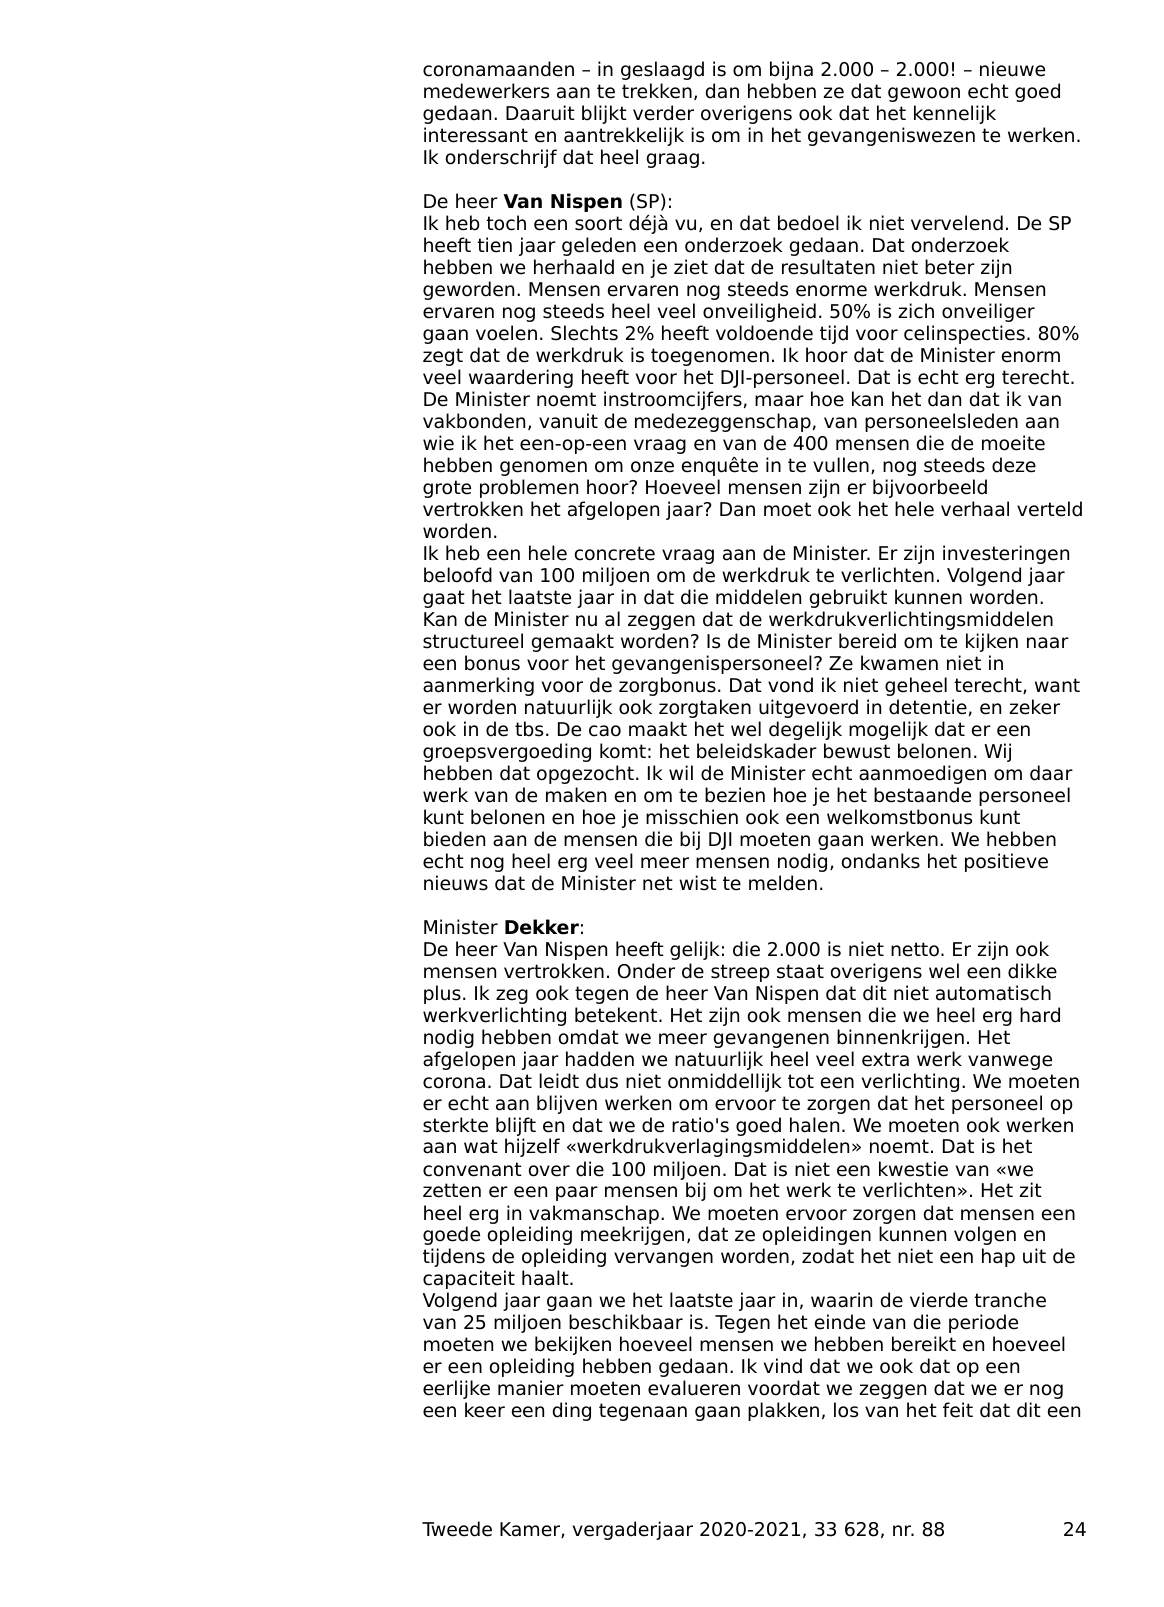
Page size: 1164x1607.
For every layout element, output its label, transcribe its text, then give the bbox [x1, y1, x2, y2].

text Minister Dekker: [422, 917, 1087, 939]
text Ik heb een hele concrete vraag aan de Minister. Er zijn investeringen beloofd van 100 miljoen om de werkdruk te verlichten. Volgend jaar gaat het laatste jaar in dat die middelen gebruikt kunnen worden. Kan de Minister nu al zeggen dat de werkdrukverlichtingsmiddelen structureel gemaakt worden? Is de Minister bereid om te kijken naar een bonus voor het gevangenispersoneel? Ze kwamen niet in aanmerking voor de zorgbonus. Dat vond ik niet geheel terecht, want er worden natuurlijk ook zorgtaken uitgevoerd in detentie, en zeker ook in de tbs. De cao maakt het wel degelijk mogelijk dat er een groepsvergoeding komt: het beleidskader bewust belonen. Wij hebben dat opgezocht. Ik wil de Minister echt aanmoedigen om daar werk van de maken en om te bezien hoe je het bestaande personeel kunt belonen en hoe je misschien ook een welkomstbonus kunt bieden aan de mensen die bij DJI moeten gaan werken. We hebben echt nog heel erg veel meer mensen nodig, ondanks het positieve nieuws dat de Minister net wist te melden. [422, 543, 1087, 894]
text Ik heb toch een soort déjà vu, en dat bedoel ik niet vervelend. De SP heeft tien jaar geleden een onderzoek gedaan. Dat onderzoek hebben we herhaald en je ziet dat de resultaten niet beter zijn geworden. Mensen ervaren nog steeds enorme werkdruk. Mensen ervaren nog steeds heel veel onveiligheid. 50% is zich onveiliger gaan voelen. Slechts 2% heeft voldoende tijd voor celinspecties. 80% zegt dat de werkdruk is toegenomen. Ik hoor dat de Minister enorm veel waardering heeft voor het DJI-personeel. Dat is echt erg terecht. De Minister noemt instroomcijfers, maar hoe kan het dan dat ik van vakbonden, vanuit de medezeggenschap, van personeelsleden aan wie ik het een-op-een vraag en van de 400 mensen die de moeite hebben genomen om onze enquête in te vullen, nog steeds deze grote problemen hoor? Hoeveel mensen zijn er bijvoorbeeld vertrokken het afgelopen jaar? Dan moet ook het hele verhaal verteld worden. [422, 213, 1087, 543]
text De heer Van Nispen heeft gelijk: die 2.000 is niet netto. Er zijn ook mensen vertrokken. Onder de streep staat overigens wel een dikke plus. Ik zeg ook tegen de heer Van Nispen dat dit niet automatisch werkverlichting betekent. Het zijn ook mensen die we heel erg hard nodig hebben omdat we meer gevangenen binnenkrijgen. Het afgelopen jaar hadden we natuurlijk heel veel extra werk vanwege corona. Dat leidt dus niet onmiddellijk tot een verlichting. We moeten er echt aan blijven werken om ervoor te zorgen dat het personeel op sterkte blijft en dat we de ratio's goed halen. We moeten ook werken aan wat hijzelf «werkdrukverlagingsmiddelen» noemt. Dat is het convenant over die 100 miljoen. Dat is niet een kwestie van «we zetten er een paar mensen bij om het werk te verlichten». Het zit heel erg in vakmanschap. We moeten ervoor zorgen dat mensen een goede opleiding meekrijgen, dat ze opleidingen kunnen volgen en tijdens de opleiding vervangen worden, zodat het niet een hap uit de capaciteit haalt. [422, 939, 1087, 1290]
text Volgend jaar gaan we het laatste jaar in, waarin de vierde tranche van 25 miljoen beschikbaar is. Tegen het einde van die periode moeten we bekijken hoeveel mensen we hebben bereikt en hoeveel er een opleiding hebben gedaan. Ik vind dat we ook dat op een eerlijke manier moeten evalueren voordat we zeggen dat we er nog een keer een ding tegenaan gaan plakken, los van het feit dat dit een [422, 1290, 1087, 1422]
text De heer Van Nispen (SP): [422, 191, 1087, 213]
text coronamaanden – in geslaagd is om bijna 2.000 – 2.000! – nieuwe medewerkers aan te trekken, dan hebben ze dat gewoon echt goed gedaan. Daaruit blijkt verder overigens ook dat het kennelijk interessant en aantrekkelijk is om in het gevangeniswezen te werken. Ik onderschrijf dat heel graag. [422, 59, 1087, 169]
